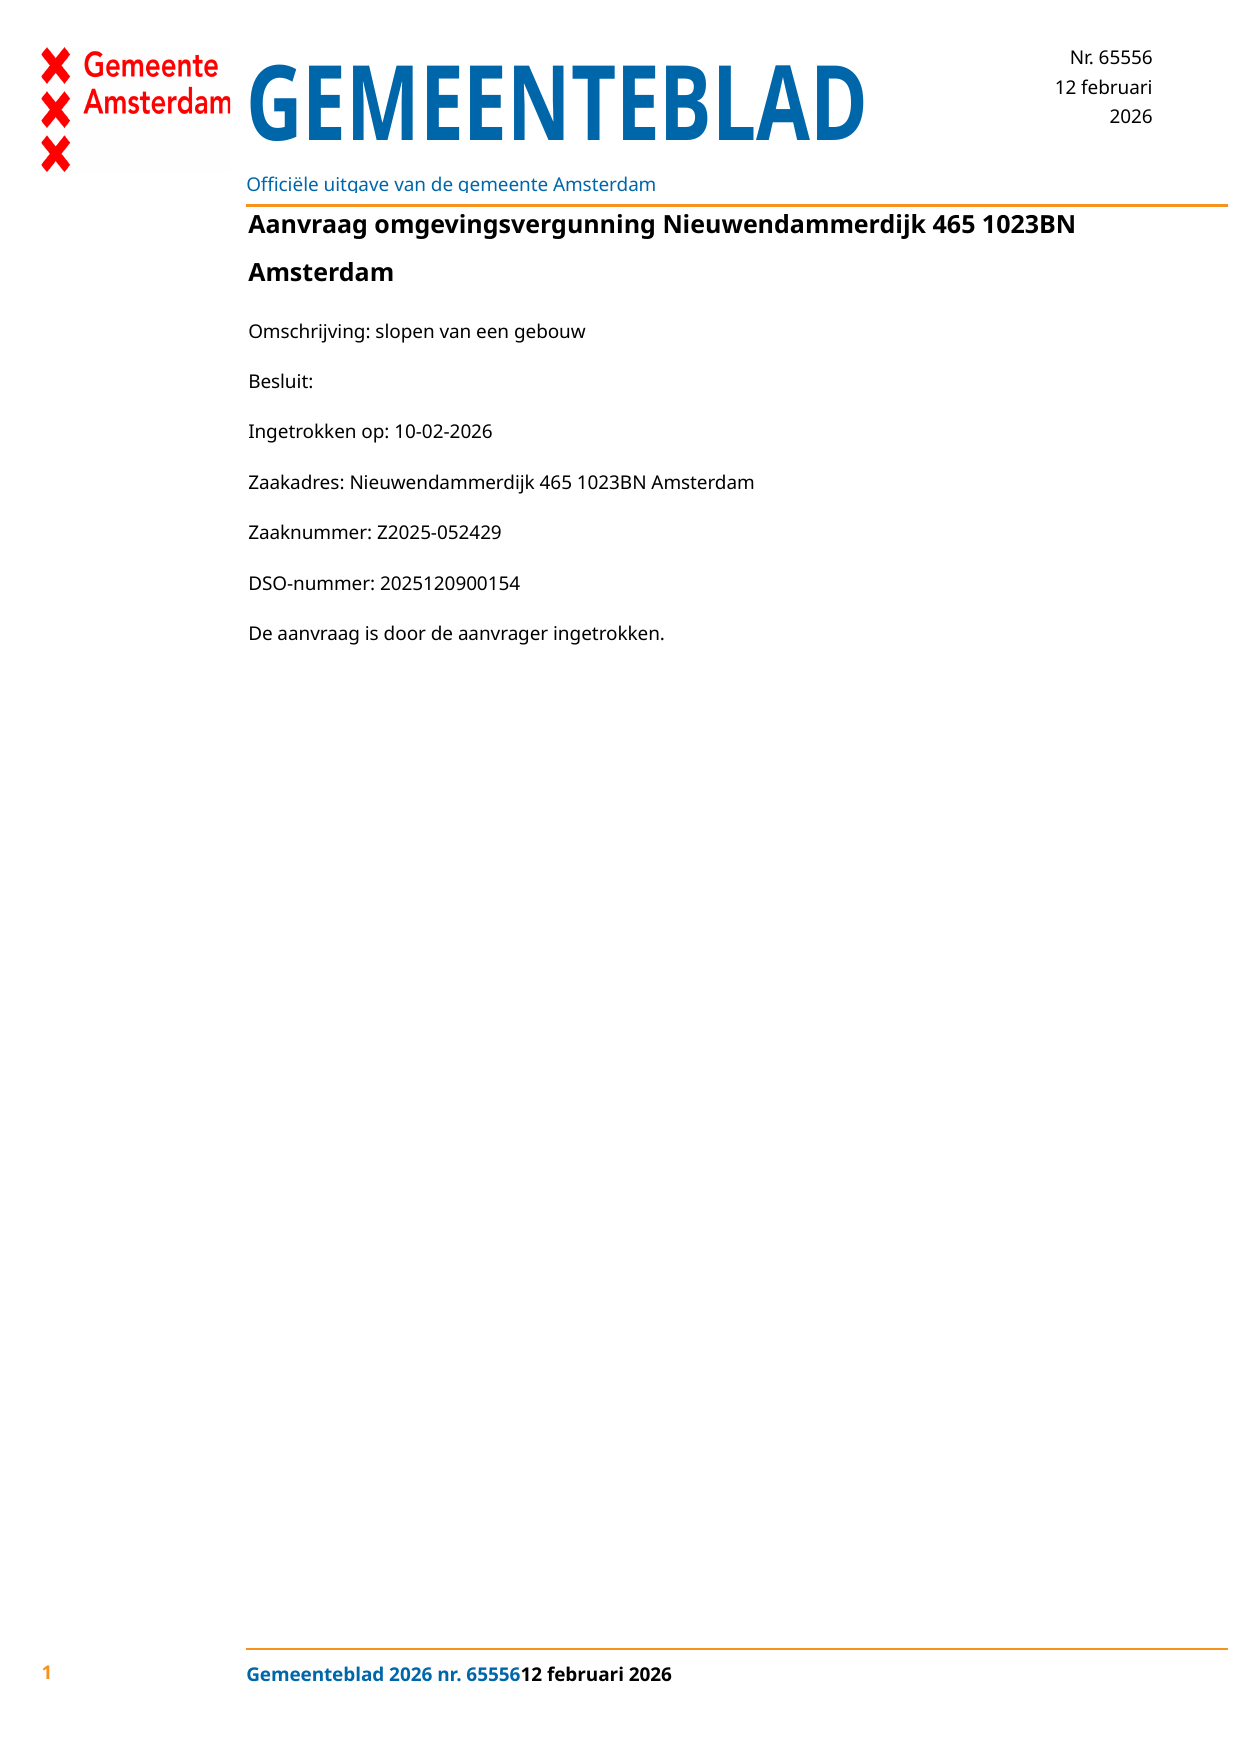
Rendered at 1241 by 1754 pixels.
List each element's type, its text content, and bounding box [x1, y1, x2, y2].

text Aanvraag omgevingsvergunning Nieuwendammerdijk 465 1023BN Amsterdam [248, 207, 1152, 288]
text De aanvraag is door de aanvrager ingetrokken. [248, 620, 1152, 646]
text Omschrijving: slopen van een gebouw [248, 318, 1152, 344]
picture [41, 47, 231, 172]
text Besluit: [248, 368, 1152, 394]
text Zaaknummer: Z2025-052429 [248, 519, 1152, 545]
text Zaakadres: Nieuwendammerdijk 465 1023BN Amsterdam [248, 469, 1152, 495]
text Ingetrokken op: 10-02-2026 [248, 419, 1152, 444]
text DSO-nummer: 2025120900154 [248, 570, 1152, 596]
